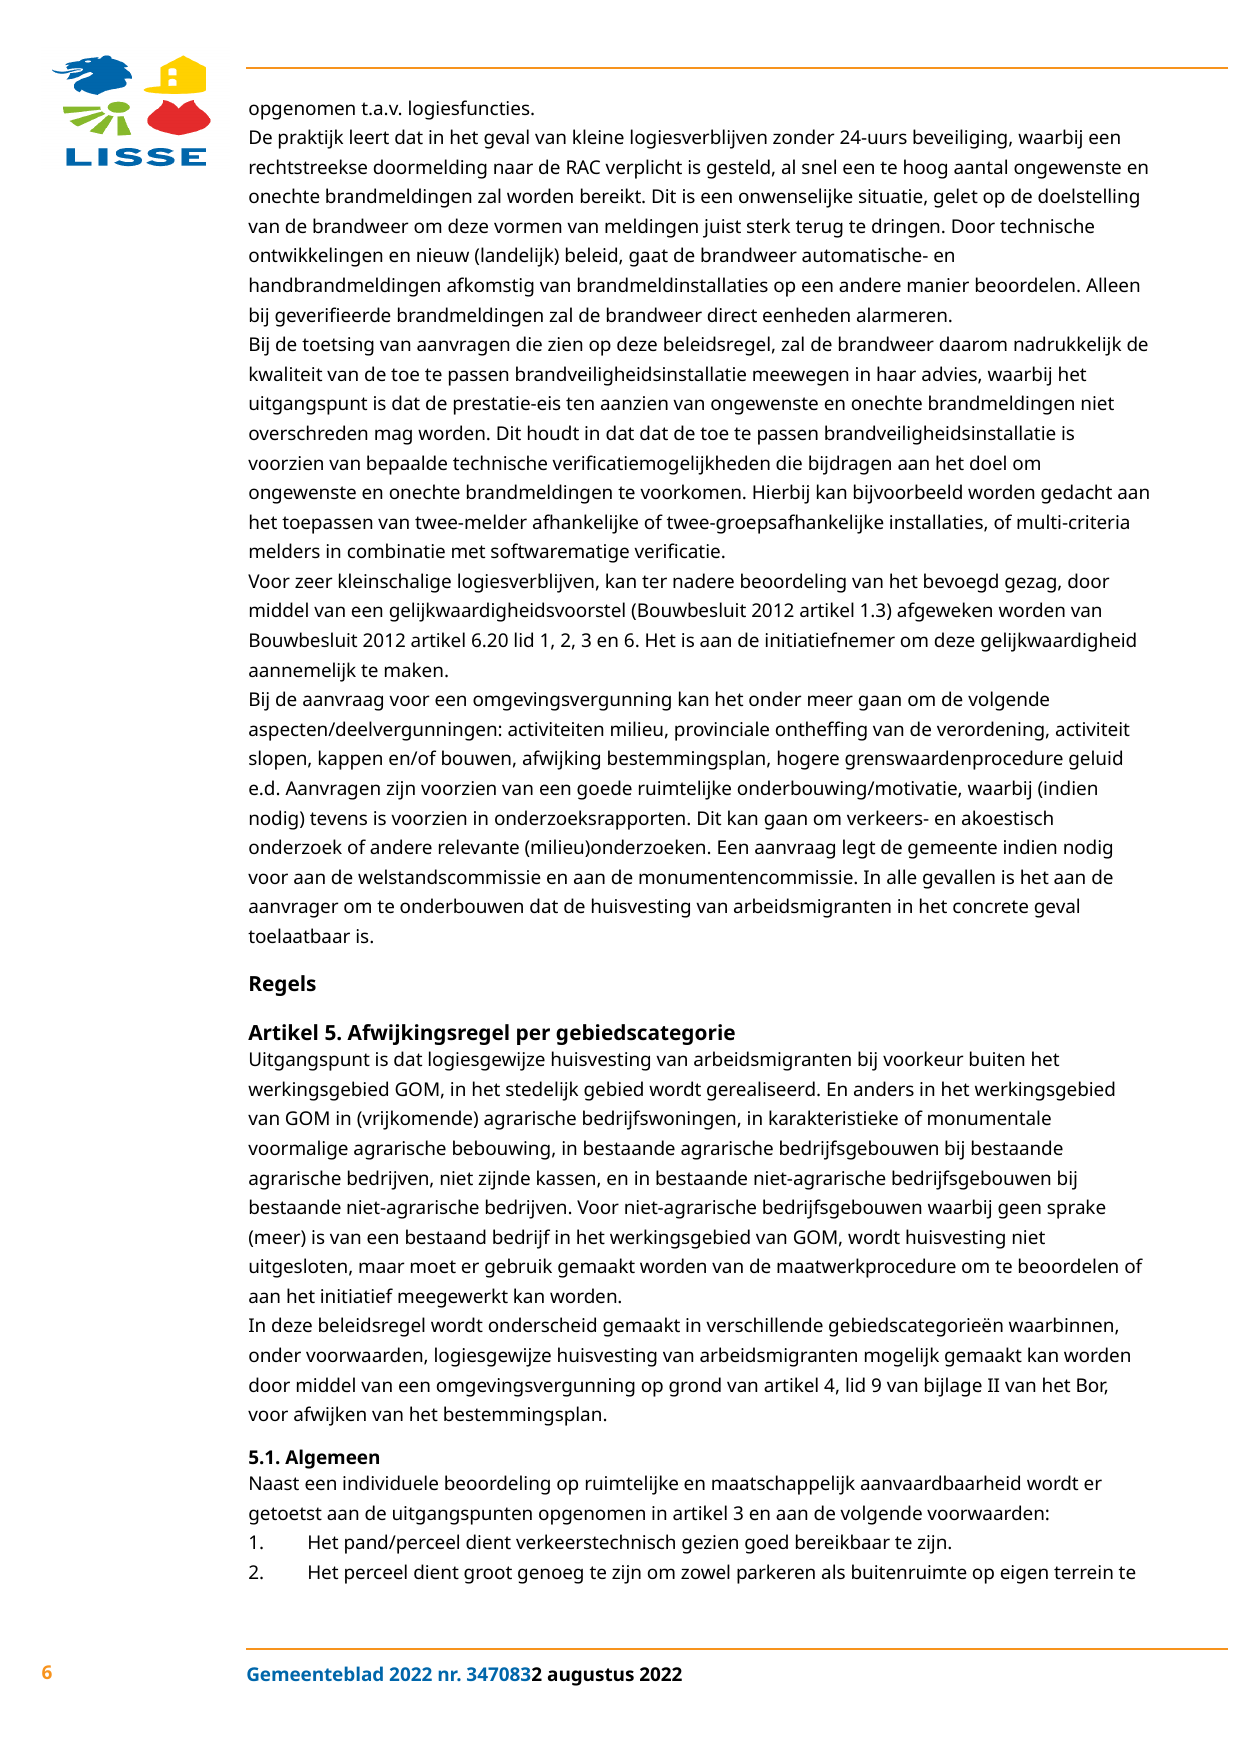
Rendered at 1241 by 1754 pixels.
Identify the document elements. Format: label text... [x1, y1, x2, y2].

text Regels [248, 969, 1152, 997]
text Artikel 5. Afwijkingsregel per gebiedscategorie [248, 1018, 1152, 1046]
text De praktijk leert dat in het geval van kleine logiesverblijven zonder 24-uurs beveiliging, waarbij een rechtstreekse doormelding naar de RAC verplicht is gesteld, al snel een te hoog aantal ongewenste en onechte brandmeldingen zal worden bereikt. Dit is een onwenselijke situatie, gelet op de doelstelling van de brandweer om deze vormen van meldingen juist sterk terug te dringen. Door technische ontwikkelingen en nieuw (landelijk) beleid, gaat de brandweer automatische- en handbrandmeldingen afkomstig van brandmeldinstallaties op een andere manier beoordelen. Alleen bij geverifieerde brandmeldingen zal de brandweer direct eenheden alarmeren. [248, 124, 1152, 328]
text Bij de aanvraag voor een omgevingsvergunning kan het onder meer gaan om de volgende aspecten/deelvergunningen: activiteiten milieu, provinciale ontheffing van de verordening, activiteit slopen, kappen en/of bouwen, afwijking bestemmingsplan, hogere grenswaardenprocedure geluid e.d. Aanvragen zijn voorzien van een goede ruimtelijke onderbouwing/motivatie, waarbij (indien nodig) tevens is voorzien in onderzoeksrapporten. Dit kan gaan om verkeers- en akoestisch onderzoek of andere relevante (milieu)onderzoeken. Een aanvraag legt de gemeente indien nodig voor aan de welstandscommissie en aan de monumentencommissie. In alle gevallen is het aan de aanvrager om te onderbouwen dat de huisvesting van arbeidsmigranten in het concrete geval toelaatbaar is. [248, 686, 1152, 949]
text Uitgangspunt is dat logiesgewijze huisvesting van arbeidsmigranten bij voorkeur buiten het werkingsgebied GOM, in het stedelijk gebied wordt gerealiseerd. En anders in het werkingsgebied van GOM in (vrijkomende) agrarische bedrijfswoningen, in karakteristieke of monumentale voormalige agrarische bebouwing, in bestaande agrarische bedrijfsgebouwen bij bestaande agrarische bedrijven, niet zijnde kassen, en in bestaande niet-agrarische bedrijfsgebouwen bij bestaande niet-agrarische bedrijven. Voor niet-agrarische bedrijfsgebouwen waarbij geen sprake (meer) is van een bestaand bedrijf in het werkingsgebied van GOM, wordt huisvesting niet uitgesloten, maar moet er gebruik gemaakt worden van de maatwerkprocedure om te beoordelen of aan het initiatief meegewerkt kan worden. [248, 1046, 1152, 1309]
text opgenomen t.a.v. logiesfuncties. [248, 95, 1152, 121]
text Bij de toetsing van aanvragen die zien op deze beleidsregel, zal de brandweer daarom nadrukkelijk de kwaliteit van de toe te passen brandveiligheidsinstallatie meewegen in haar advies, waarbij het uitgangspunt is dat de prestatie-eis ten aanzien van ongewenste en onechte brandmeldingen niet overschreden mag worden. Dit houdt in dat dat de toe te passen brandveiligheidsinstallatie is voorzien van bepaalde technische verificatiemogelijkheden die bijdragen aan het doel om ongewenste en onechte brandmeldingen te voorkomen. Hierbij kan bijvoorbeeld worden gedacht aan het toepassen van twee-melder afhankelijke of twee-groepsafhankelijke installaties, of multi-criteria melders in combinatie met softwarematige verificatie. [248, 331, 1152, 564]
text In deze beleidsregel wordt onderscheid gemaakt in verschillende gebiedscategorieën waarbinnen, onder voorwaarden, logiesgewijze huisvesting van arbeidsmigranten mogelijk gemaakt kan worden door middel van een omgevingsvergunning op grond van artikel 4, lid 9 van bijlage II van het Bor, voor afwijken van het bestemmingsplan. [248, 1313, 1152, 1427]
list Het perceel dient groot genoeg te zijn om zowel parkeren als buitenruimte op eigen terrein te [248, 1559, 1152, 1585]
text 5.1. Algemeen [248, 1444, 1152, 1470]
picture [41, 47, 231, 172]
list Het pand/perceel dient verkeerstechnisch gezien goed bereikbaar te zijn. [248, 1529, 1152, 1555]
text Naast een individuele beoordeling op ruimtelijke en maatschappelijk aanvaardbaarheid wordt er getoetst aan de uitgangspunten opgenomen in artikel 3 en aan de volgende voorwaarden: [248, 1470, 1152, 1526]
text Voor zeer kleinschalige logiesverblijven, kan ter nadere beoordeling van het bevoegd gezag, door middel van een gelijkwaardigheidsvoorstel (Bouwbesluit 2012 artikel 1.3) afgeweken worden van Bouwbesluit 2012 artikel 6.20 lid 1, 2, 3 en 6. Het is aan de initiatiefnemer om deze gelijkwaardigheid aannemelijk te maken. [248, 568, 1152, 683]
